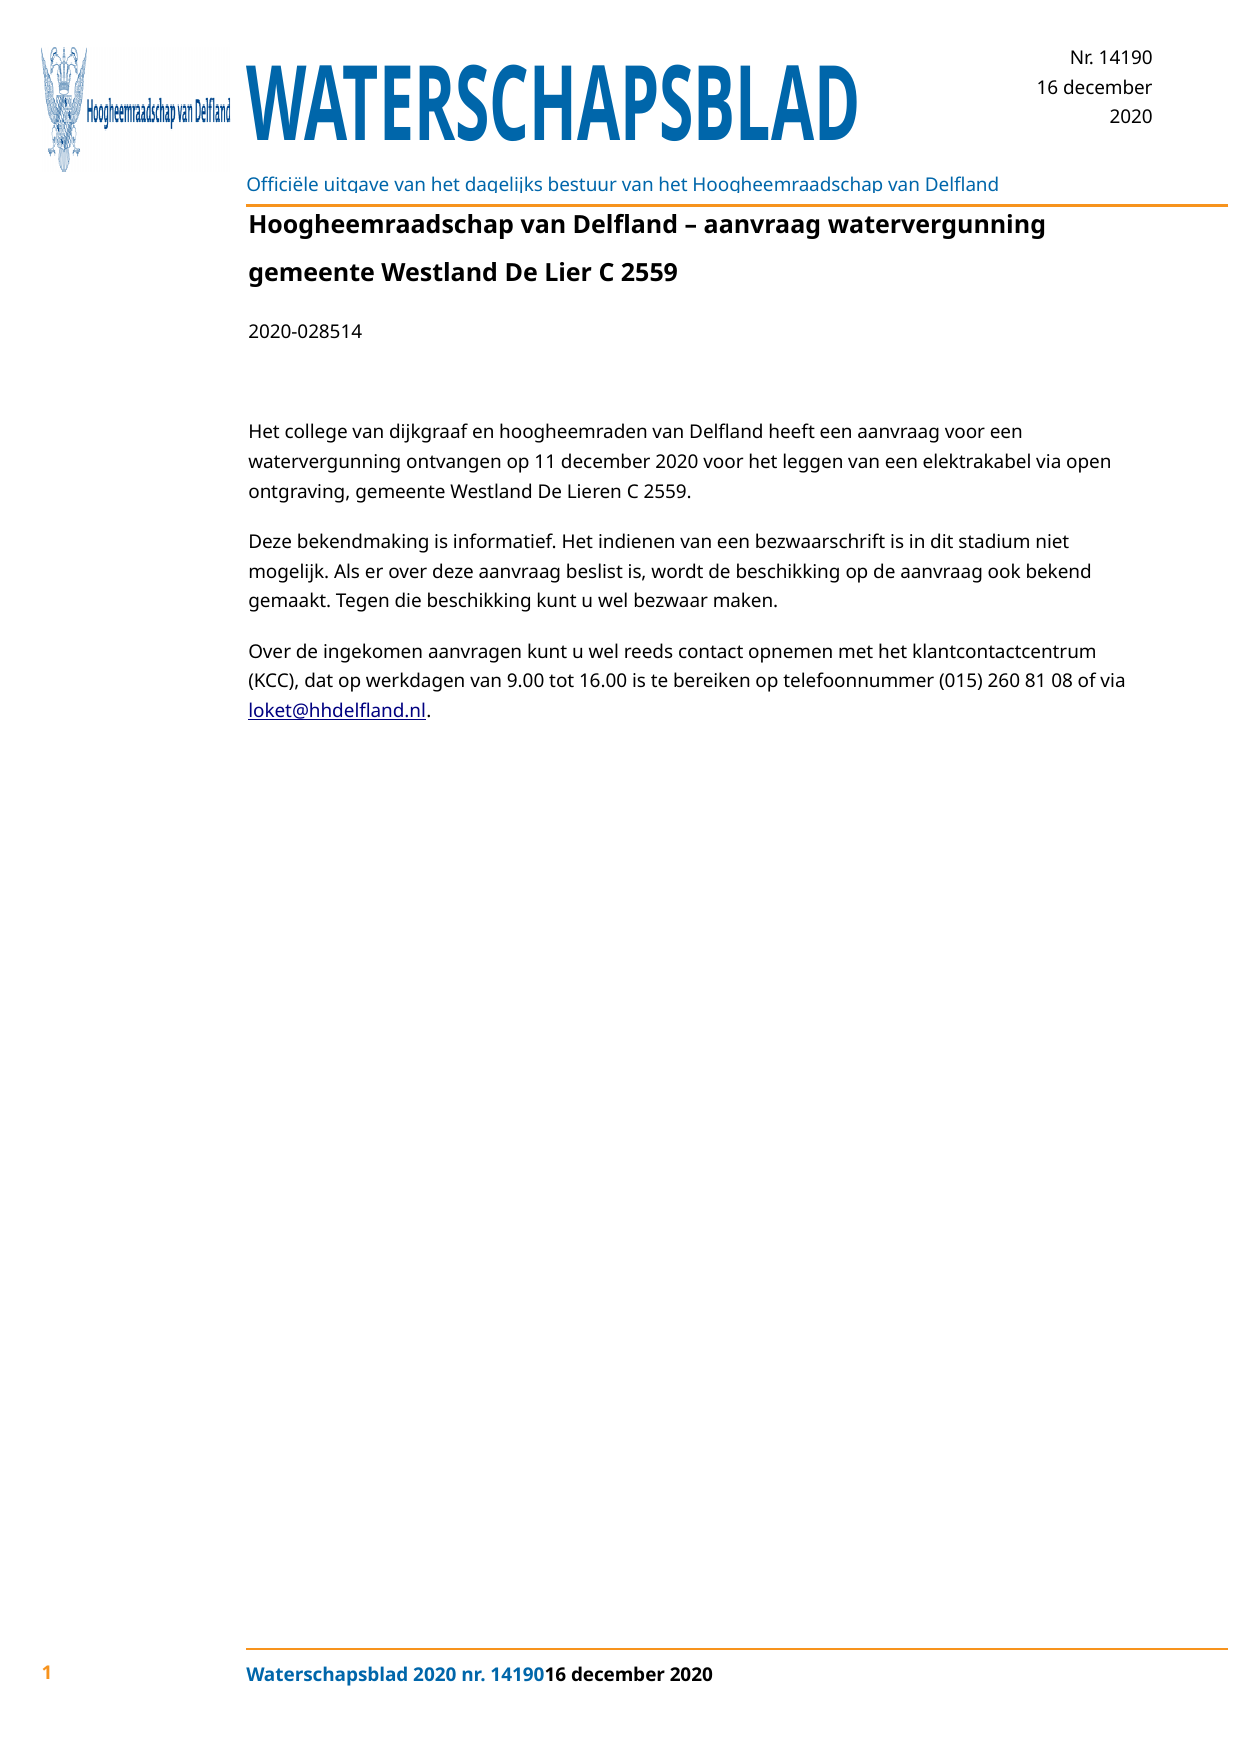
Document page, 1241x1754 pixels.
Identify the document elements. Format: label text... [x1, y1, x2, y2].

text Hoogheemraadschap van Delfland – aanvraag watervergunning gemeente Westland De Lier C 2559 [248, 207, 1152, 288]
text Deze bekendmaking is informatief. Het indienen van een bezwaarschrift is in dit stadium niet mogelijk. Als er over deze aanvraag beslist is, wordt de beschikking op de aanvraag ook bekend gemaakt. Tegen die beschikking kunt u wel bezwaar maken. [248, 528, 1152, 613]
picture [41, 47, 231, 172]
text Het college van dijkgraaf en hoogheemraden van Delfland heeft een aanvraag voor een watervergunning ontvangen op 11 december 2020 voor het leggen van een elektrakabel via open ontgraving, gemeente Westland De Lieren C 2559. [248, 419, 1152, 504]
text 2020-028514 [248, 318, 1152, 344]
text Over de ingekomen aanvragen kunt u wel reeds contact opnemen met het klantcontactcentrum (KCC), dat op werkdagen van 9.00 tot 16.00 is te bereiken op telefoonnummer (015) 260 81 08 of via loket@hhdelfland.nl. [248, 638, 1152, 723]
